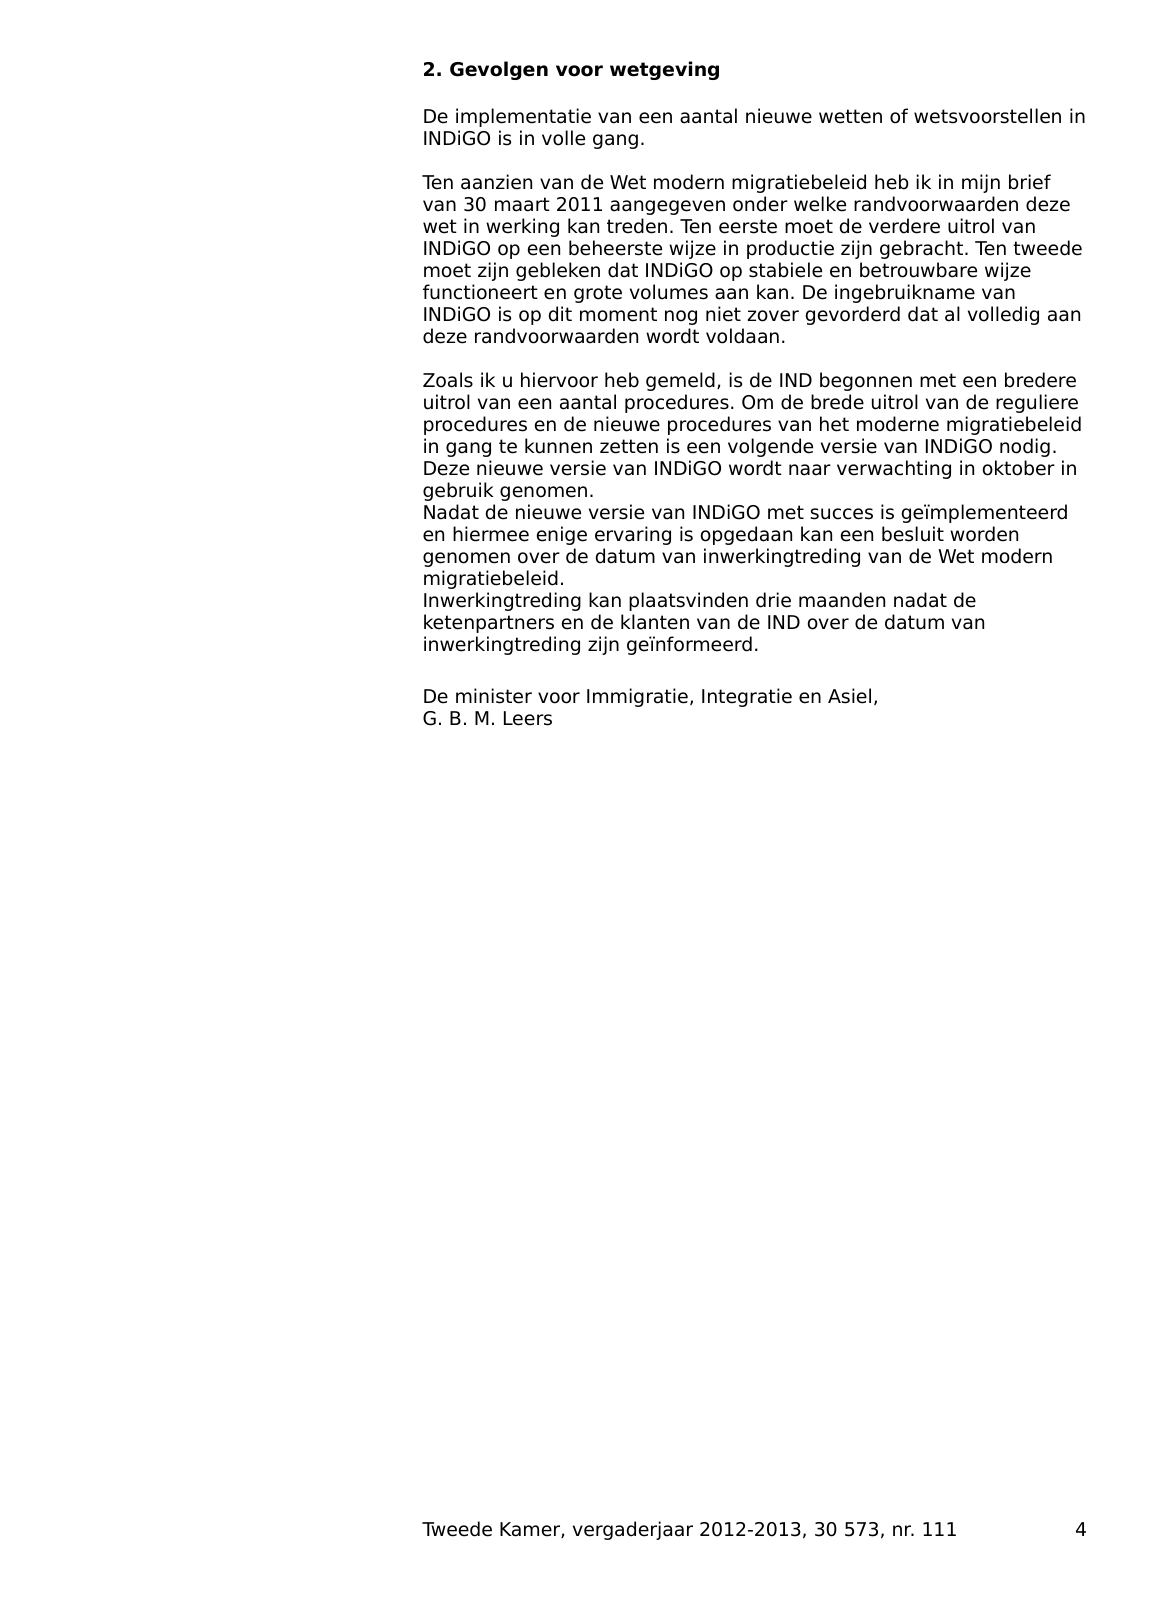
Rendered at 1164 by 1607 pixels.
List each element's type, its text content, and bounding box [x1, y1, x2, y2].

subtitle 2. Gevolgen voor wetgeving [422, 59, 1087, 81]
text Zoals ik u hiervoor heb gemeld, is de IND begonnen met een bredere uitrol van een aantal procedures. Om de brede uitrol van de reguliere procedures en de nieuwe procedures van het moderne migratiebeleid in gang te kunnen zetten is een volgende versie van INDiGO nodig. Deze nieuwe versie van INDiGO wordt naar verwachting in oktober in gebruik genomen. [422, 370, 1087, 502]
text De minister voor Immigratie, Integratie en Asiel, G. B. M. Leers [422, 686, 1087, 730]
text Inwerkingtreding kan plaatsvinden drie maanden nadat de ketenpartners en de klanten van de IND over de datum van inwerkingtreding zijn geïnformeerd. [422, 590, 1087, 656]
text De implementatie van een aantal nieuwe wetten of wetsvoorstellen in INDiGO is in volle gang. [422, 106, 1087, 150]
text Nadat de nieuwe versie van INDiGO met succes is geïmplementeerd en hiermee enige ervaring is opgedaan kan een besluit worden genomen over de datum van inwerkingtreding van de Wet modern migratiebeleid. [422, 502, 1087, 590]
text Ten aanzien van de Wet modern migratiebeleid heb ik in mijn brief van 30 maart 2011 aangegeven onder welke randvoorwaarden deze wet in werking kan treden. Ten eerste moet de verdere uitrol van INDiGO op een beheerste wijze in productie zijn gebracht. Ten tweede moet zijn gebleken dat INDiGO op stabiele en betrouwbare wijze functioneert en grote volumes aan kan. De ingebruikname van INDiGO is op dit moment nog niet zover gevorderd dat al volledig aan deze randvoorwaarden wordt voldaan. [422, 172, 1087, 348]
